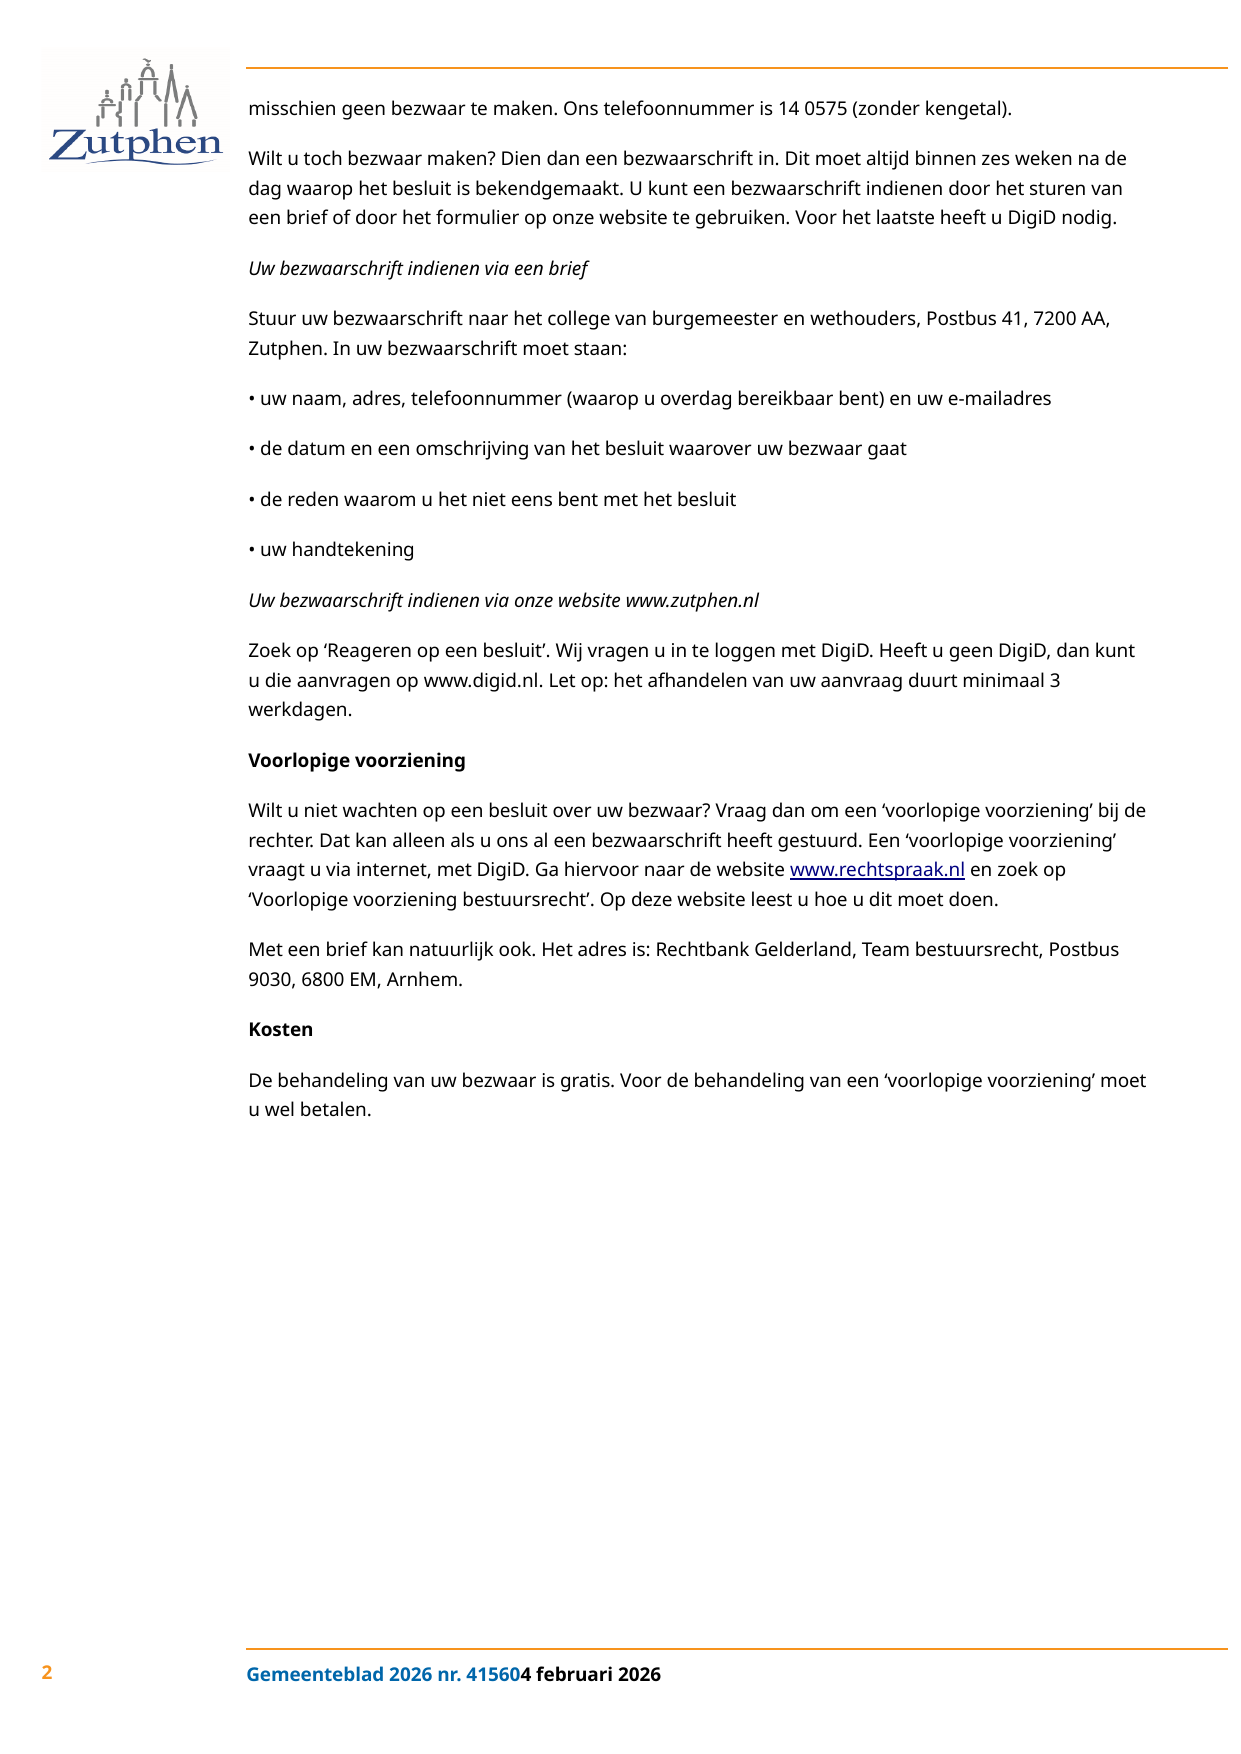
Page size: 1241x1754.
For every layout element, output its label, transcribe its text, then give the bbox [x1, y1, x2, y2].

text Kosten [248, 1016, 1152, 1042]
text Wilt u niet wachten op een besluit over uw bezwaar? Vraag dan om een ‘voorlopige voorziening’ bij de rechter. Dat kan alleen als u ons al een bezwaarschrift heeft gestuurd. Een ‘voorlopige voorziening’ vraagt u via internet, met DigiD. Ga hiervoor naar de website www.rechtspraak.nl en zoek op ‘Voorlopige voorziening bestuursrecht’. Op deze website leest u hoe u dit moet doen. [248, 797, 1152, 912]
text De behandeling van uw bezwaar is gratis. Voor de behandeling van een ‘voorlopige voorziening’ moet u wel betalen. [248, 1067, 1152, 1122]
text Stuur uw bezwaarschrift naar het college van burgemeester en wethouders, Postbus 41, 7200 AA, Zutphen. In uw bezwaarschrift moet staan: [248, 305, 1152, 361]
text • de reden waarom u het niet eens bent met het besluit [248, 486, 1152, 512]
picture [41, 47, 231, 172]
text Uw bezwaarschrift indienen via een brief [248, 255, 1152, 281]
text • uw handtekening [248, 536, 1152, 562]
text Voorlopige voorziening [248, 747, 1152, 773]
text Met een brief kan natuurlijk ook. Het adres is: Rechtbank Gelderland, Team bestuursrecht, Postbus 9030, 6800 EM, Arnhem. [248, 936, 1152, 992]
text Uw bezwaarschrift indienen via onze website www.zutphen.nl [248, 587, 1152, 613]
text Zoek op ‘Reageren op een besluit’. Wij vragen u in te loggen met DigiD. Heeft u geen DigiD, dan kunt u die aanvragen op www.digid.nl. Let op: het afhandelen van uw aanvraag duurt minimaal 3 werkdagen. [248, 637, 1152, 722]
text • uw naam, adres, telefoonnummer (waarop u overdag bereikbaar bent) en uw e-mailadres [248, 385, 1152, 411]
text • de datum en een omschrijving van het besluit waarover uw bezwaar gaat [248, 436, 1152, 461]
text Wilt u toch bezwaar maken? Dien dan een bezwaarschrift in. Dit moet altijd binnen zes weken na de dag waarop het besluit is bekendgemaakt. U kunt een bezwaarschrift indienen door het sturen van een brief of door het formulier op onze website te gebruiken. Voor het laatste heeft u DigiD nodig. [248, 145, 1152, 230]
text misschien geen bezwaar te maken. Ons telefoonnummer is 14 0575 (zonder kengetal). [248, 95, 1152, 121]
